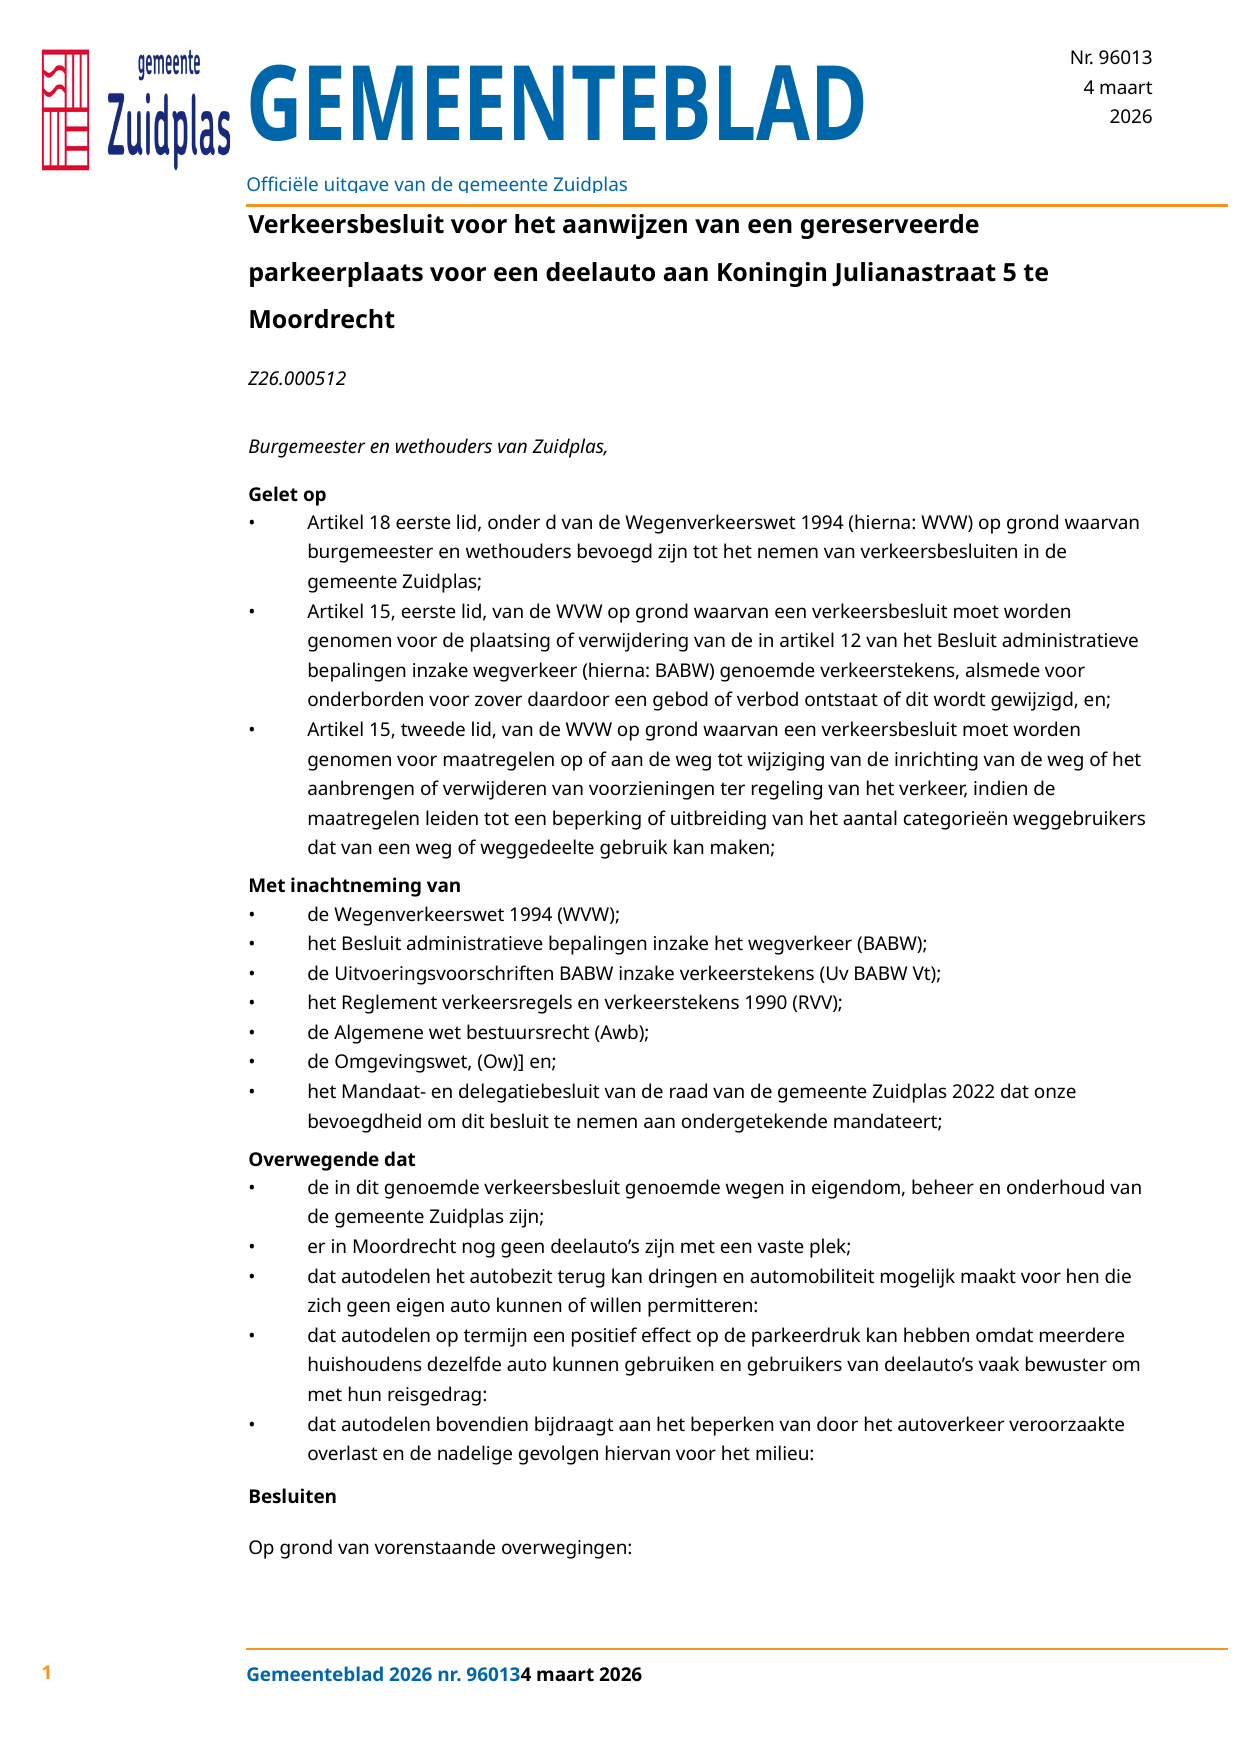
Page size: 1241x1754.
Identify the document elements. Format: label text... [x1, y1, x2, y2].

text Besluiten [248, 1484, 1152, 1509]
list Artikel 18 eerste lid, onder d van de Wegenverkeerswet 1994 (hierna: WVW) op grond waarvan burgemeester en wethouders bevoegd zijn tot het nemen van verkeersbesluiten in de gemeente Zuidplas; [248, 509, 1152, 594]
list de Algemene wet bestuursrecht (Awb); [248, 1019, 1152, 1045]
list het Mandaat- en delegatiebesluit van de raad van de gemeente Zuidplas 2022 dat onze bevoegdheid om dit besluit te nemen aan ondergetekende mandateert; [248, 1078, 1152, 1134]
list dat autodelen het autobezit terug kan dringen en automobiliteit mogelijk maakt voor hen die zich geen eigen auto kunnen of willen permitteren: [248, 1263, 1152, 1318]
text Verkeersbesluit voor het aanwijzen van een gereserveerde parkeerplaats voor een deelauto aan Koningin Julianastraat 5 te Moordrecht [248, 207, 1152, 336]
list de Uitvoeringsvoorschriften BABW inzake verkeerstekens (Uv BABW Vt); [248, 960, 1152, 986]
text Gelet op [248, 481, 1152, 507]
list Artikel 15, tweede lid, van de WVW op grond waarvan een verkeersbesluit moet worden genomen voor maatregelen op of aan de weg tot wijziging van de inrichting van de weg of het aanbrengen of verwijderen van voorzieningen ter regeling van het verkeer, indien de maatregelen leiden tot een beperking of uitbreiding van het aantal categorieën weggebruikers dat van een weg of weggedeelte gebruik kan maken; [248, 716, 1152, 860]
text Burgemeester en wethouders van Zuidplas, [248, 433, 1152, 459]
list de in dit genoemde verkeersbesluit genoemde wegen in eigendom, beheer en onderhoud van de gemeente Zuidplas zijn; [248, 1174, 1152, 1229]
text Z26.000512 [248, 366, 1152, 391]
list de Wegenverkeerswet 1994 (WVW); [248, 901, 1152, 927]
picture [41, 47, 231, 172]
list dat autodelen bovendien bijdraagt aan het beperken van door het autoverkeer veroorzaakte overlast en de nadelige gevolgen hiervan voor het milieu: [248, 1411, 1152, 1466]
list de Omgevingswet, (Ow)] en; [248, 1049, 1152, 1074]
list er in Moordrecht nog geen deelauto’s zijn met een vaste plek; [248, 1233, 1152, 1259]
text Op grond van vorenstaande overwegingen: [248, 1534, 1152, 1560]
text Met inachtneming van [248, 872, 1152, 898]
list het Reglement verkeersregels en verkeerstekens 1990 (RVV); [248, 989, 1152, 1015]
list het Besluit administratieve bepalingen inzake het wegverkeer (BABW); [248, 930, 1152, 956]
list dat autodelen op termijn een positief effect op de parkeerdruk kan hebben omdat meerdere huishoudens dezelfde auto kunnen gebruiken en gebruikers van deelauto’s vaak bewuster om met hun reisgedrag: [248, 1322, 1152, 1407]
text Overwegende dat [248, 1146, 1152, 1172]
list Artikel 15, eerste lid, van de WVW op grond waarvan een verkeersbesluit moet worden genomen voor de plaatsing of verwijdering van de in artikel 12 van het Besluit administratieve bepalingen inzake wegverkeer (hierna: BABW) genoemde verkeerstekens, alsmede voor onderborden voor zover daardoor een gebod of verbod ontstaat of dit wordt gewijzigd, en; [248, 598, 1152, 712]
